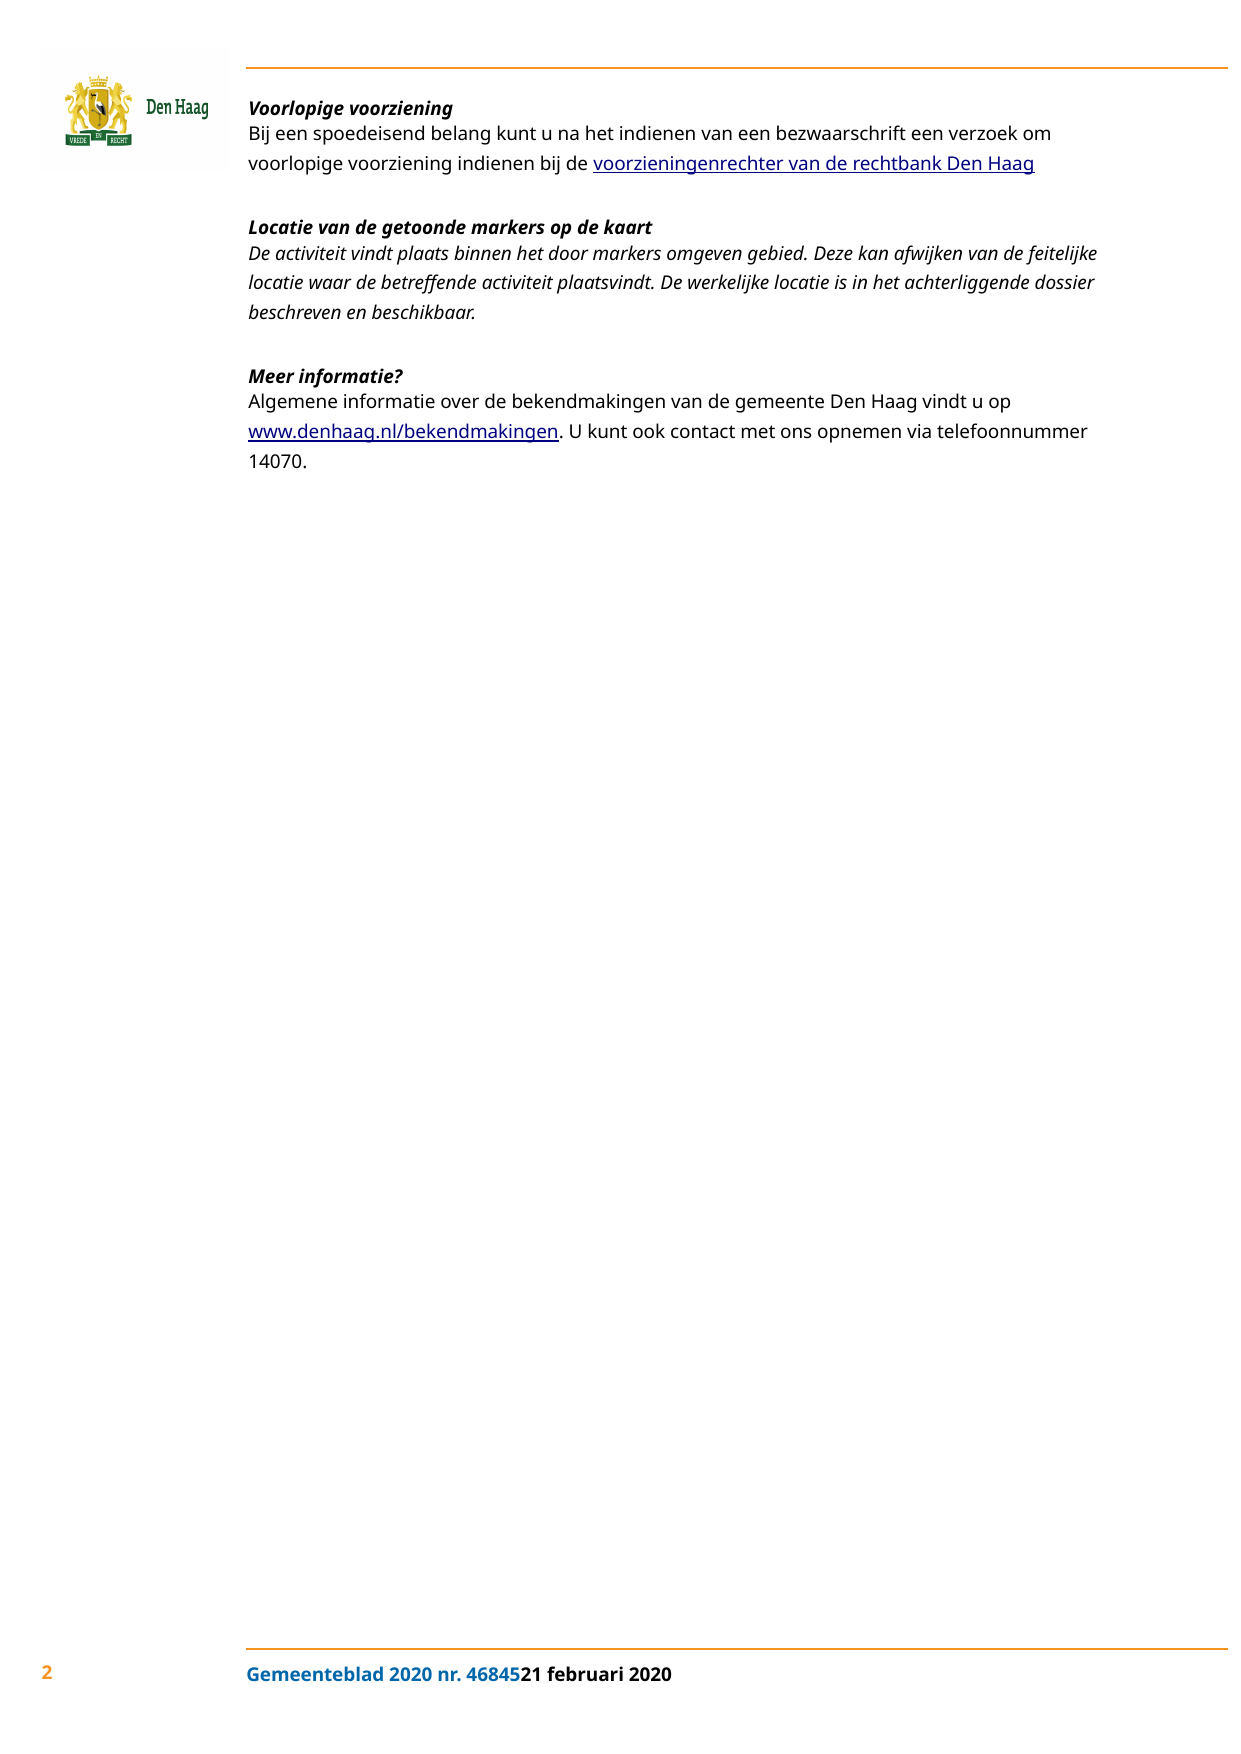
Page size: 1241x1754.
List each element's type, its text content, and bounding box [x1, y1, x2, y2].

text Locatie van de getoonde markers op de kaart [248, 214, 1152, 240]
text Algemene informatie over de bekendmakingen van de gemeente Den Haag vindt u op www.denhaag.nl/bekendmakingen. U kunt ook contact met ons opnemen via telefoonnummer 14070. [248, 389, 1152, 473]
text De activiteit vindt plaats binnen het door markers omgeven gebied. Deze kan afwijken van de feitelijke locatie waar de betreffende activiteit plaatsvindt. De werkelijke locatie is in het achterliggende dossier beschreven en beschikbaar. [248, 240, 1152, 325]
text Meer informatie? [248, 363, 1152, 389]
picture [41, 47, 231, 172]
text Bij een spoedeisend belang kunt u na het indienen van een bezwaarschrift een verzoek om voorlopige voorziening indienen bij de voorzieningenrechter van de rechtbank Den Haag [248, 121, 1152, 176]
text Voorlopige voorziening [248, 95, 1152, 121]
